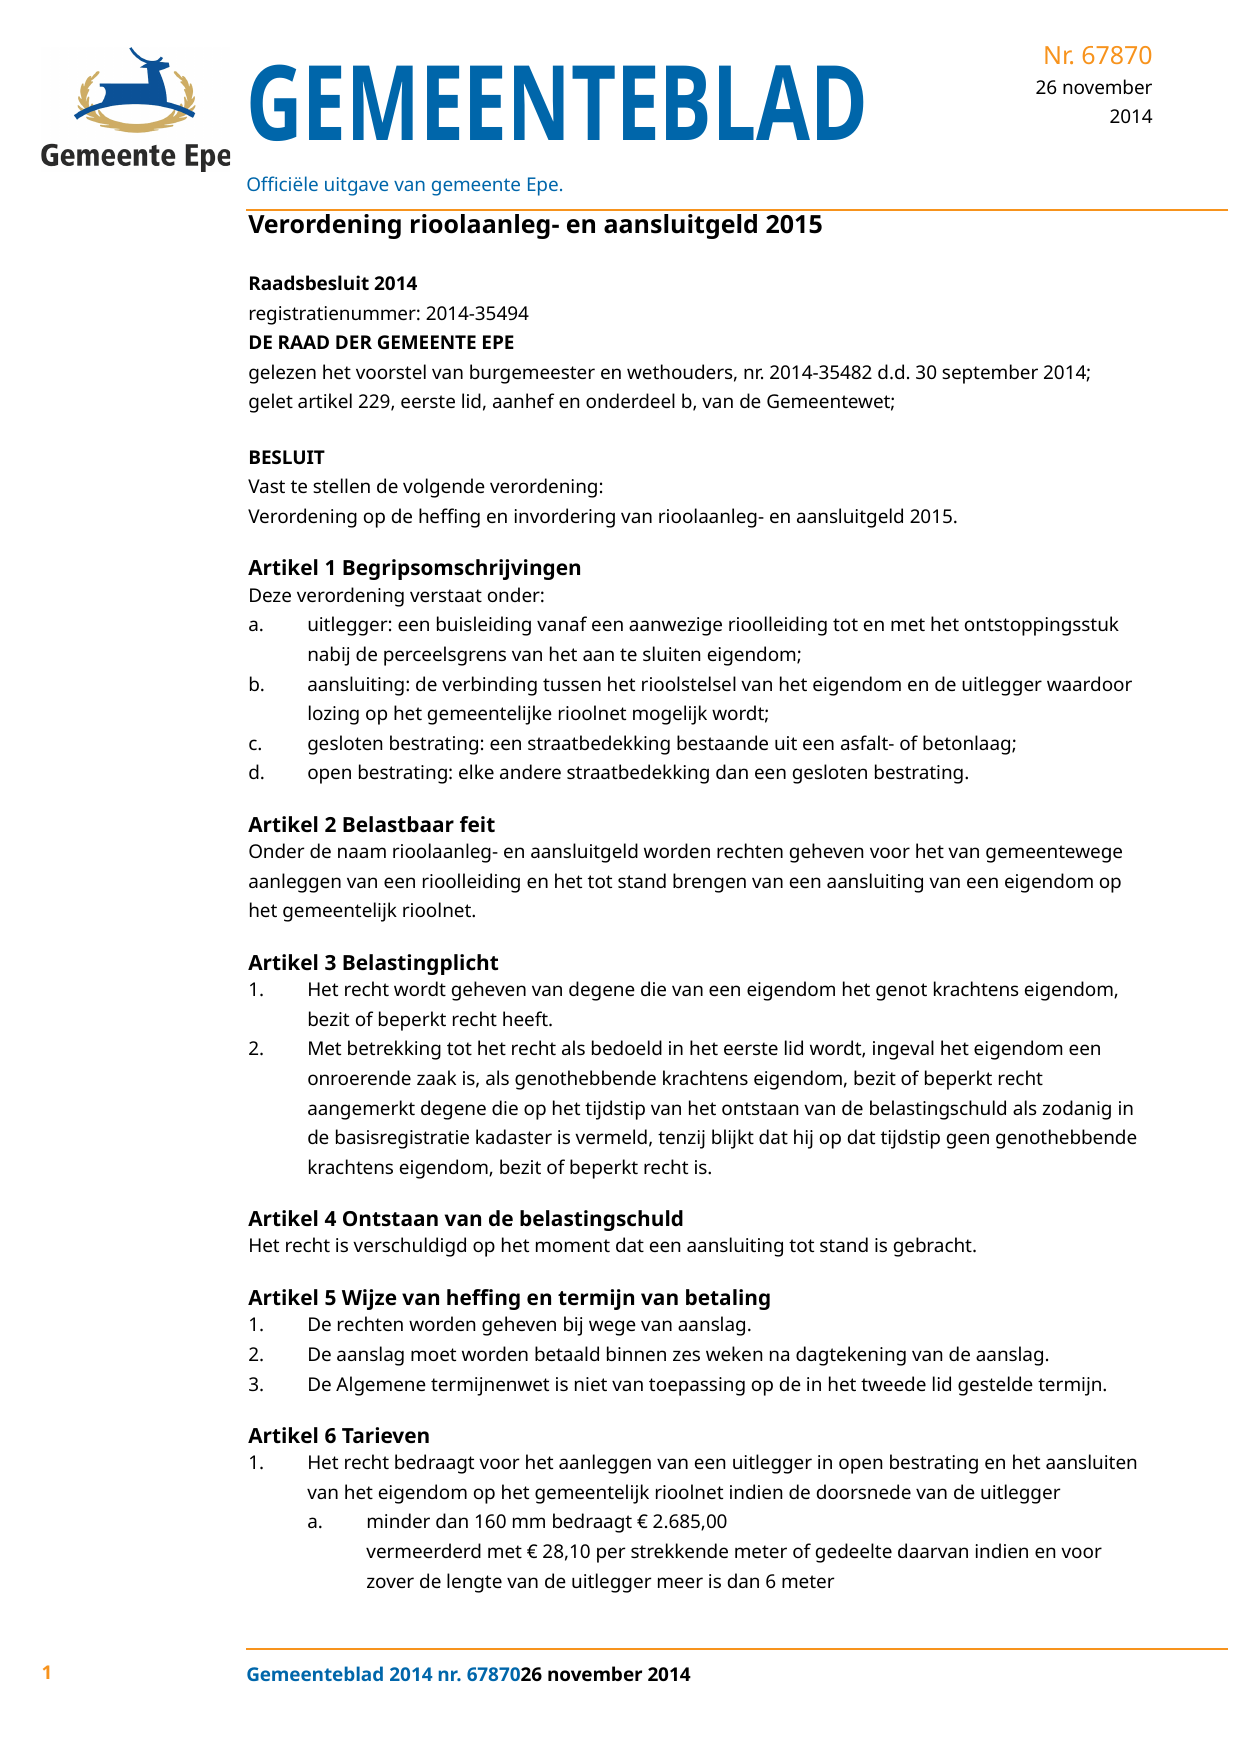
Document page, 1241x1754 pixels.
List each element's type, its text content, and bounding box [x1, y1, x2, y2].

text Artikel 6 Tarieven [248, 1421, 1152, 1449]
text Verordening op de heffing en invordering van rioolaanleg- en aansluitgeld 2015. [248, 503, 1152, 529]
text DE RAAD DER GEMEENTE EPE [248, 329, 1152, 355]
text Artikel 3 Belastingplicht [248, 948, 1152, 976]
text Deze verordening verstaat onder: [248, 582, 1152, 608]
list aansluiting: de verbinding tussen het rioolstelsel van het eigendom en de uitlegger waardoor lozing op het gemeentelijke rioolnet mogelijk wordt; [248, 671, 1152, 726]
picture [41, 47, 231, 172]
list Het recht wordt geheven van degene die van een eigendom het genot krachtens eigendom, bezit of beperkt recht heeft. [248, 976, 1152, 1032]
text gelezen het voorstel van burgemeester en wethouders, nr. 2014-35482 d.d. 30 september 2014; [248, 359, 1152, 385]
list uitlegger: een buisleiding vanaf een aanwezige rioolleiding tot en met het ontstoppingsstuk nabij de perceelsgrens van het aan te sluiten eigendom; [248, 612, 1152, 667]
text Onder de naam rioolaanleg- en aansluitgeld worden rechten geheven voor het van gemeentewege aanleggen van een rioolleiding en het tot stand brengen van een aansluiting van een eigendom op het gemeentelijk rioolnet. [248, 838, 1152, 923]
list Het recht bedraagt voor het aanleggen van een uitlegger in open bestrating en het aansluiten van het eigendom op het gemeentelijk rioolnet indien de doorsnede van de uitlegger [248, 1449, 1152, 1505]
list open bestrating: elke andere straatbedekking dan een gesloten bestrating. [248, 759, 1152, 785]
text Het recht is verschuldigd op het moment dat een aansluiting tot stand is gebracht. [248, 1233, 1152, 1258]
list De aanslag moet worden betaald binnen zes weken na dagtekening van de aanslag. [248, 1341, 1152, 1367]
list De Algemene termijnenwet is niet van toepassing op de in het tweede lid gestelde termijn. [248, 1371, 1152, 1396]
text Vast te stellen de volgende verordening: [248, 473, 1152, 499]
text Verordening rioolaanleg- en aansluitgeld 2015 [248, 211, 1152, 241]
text Artikel 2 Belastbaar feit [248, 810, 1152, 838]
list gesloten bestrating: een straatbedekking bestaande uit een asfalt- of betonlaag; [248, 730, 1152, 756]
list Met betrekking tot het recht als bedoeld in het eerste lid wordt, ingeval het eigendom een onroerende zaak is, als genothebbende krachtens eigendom, bezit of beperkt recht aangemerkt degene die op het tijdstip van het ontstaan van de belastingschuld als zodanig in de basisregistratie kadaster is vermeld, tenzij blijkt dat hij op dat tijdstip geen genothebbende krachtens eigendom, bezit of beperkt recht is. [248, 1036, 1152, 1179]
text registratienummer: 2014-35494 [248, 300, 1152, 326]
text Artikel 1 Begripsomschrijvingen [248, 553, 1152, 582]
list De rechten worden geheven bij wege van aanslag. [248, 1312, 1152, 1337]
list vermeerderd met € 28,10 per strekkende meter of gedeelte daarvan indien en voor zover de lengte van de uitlegger meer is dan 6 meter [307, 1538, 1152, 1594]
text gelet artikel 229, eerste lid, aanhef en onderdeel b, van de Gemeentewet; [248, 389, 1152, 414]
text Artikel 5 Wijze van heffing en termijn van betaling [248, 1283, 1152, 1312]
text Artikel 4 Ontstaan van de belastingschuld [248, 1204, 1152, 1233]
list minder dan 160 mm bedraagt € 2.685,00 [307, 1509, 1152, 1534]
text Raadsbesluit 2014 [248, 270, 1152, 296]
text BESLUIT [248, 444, 1152, 470]
